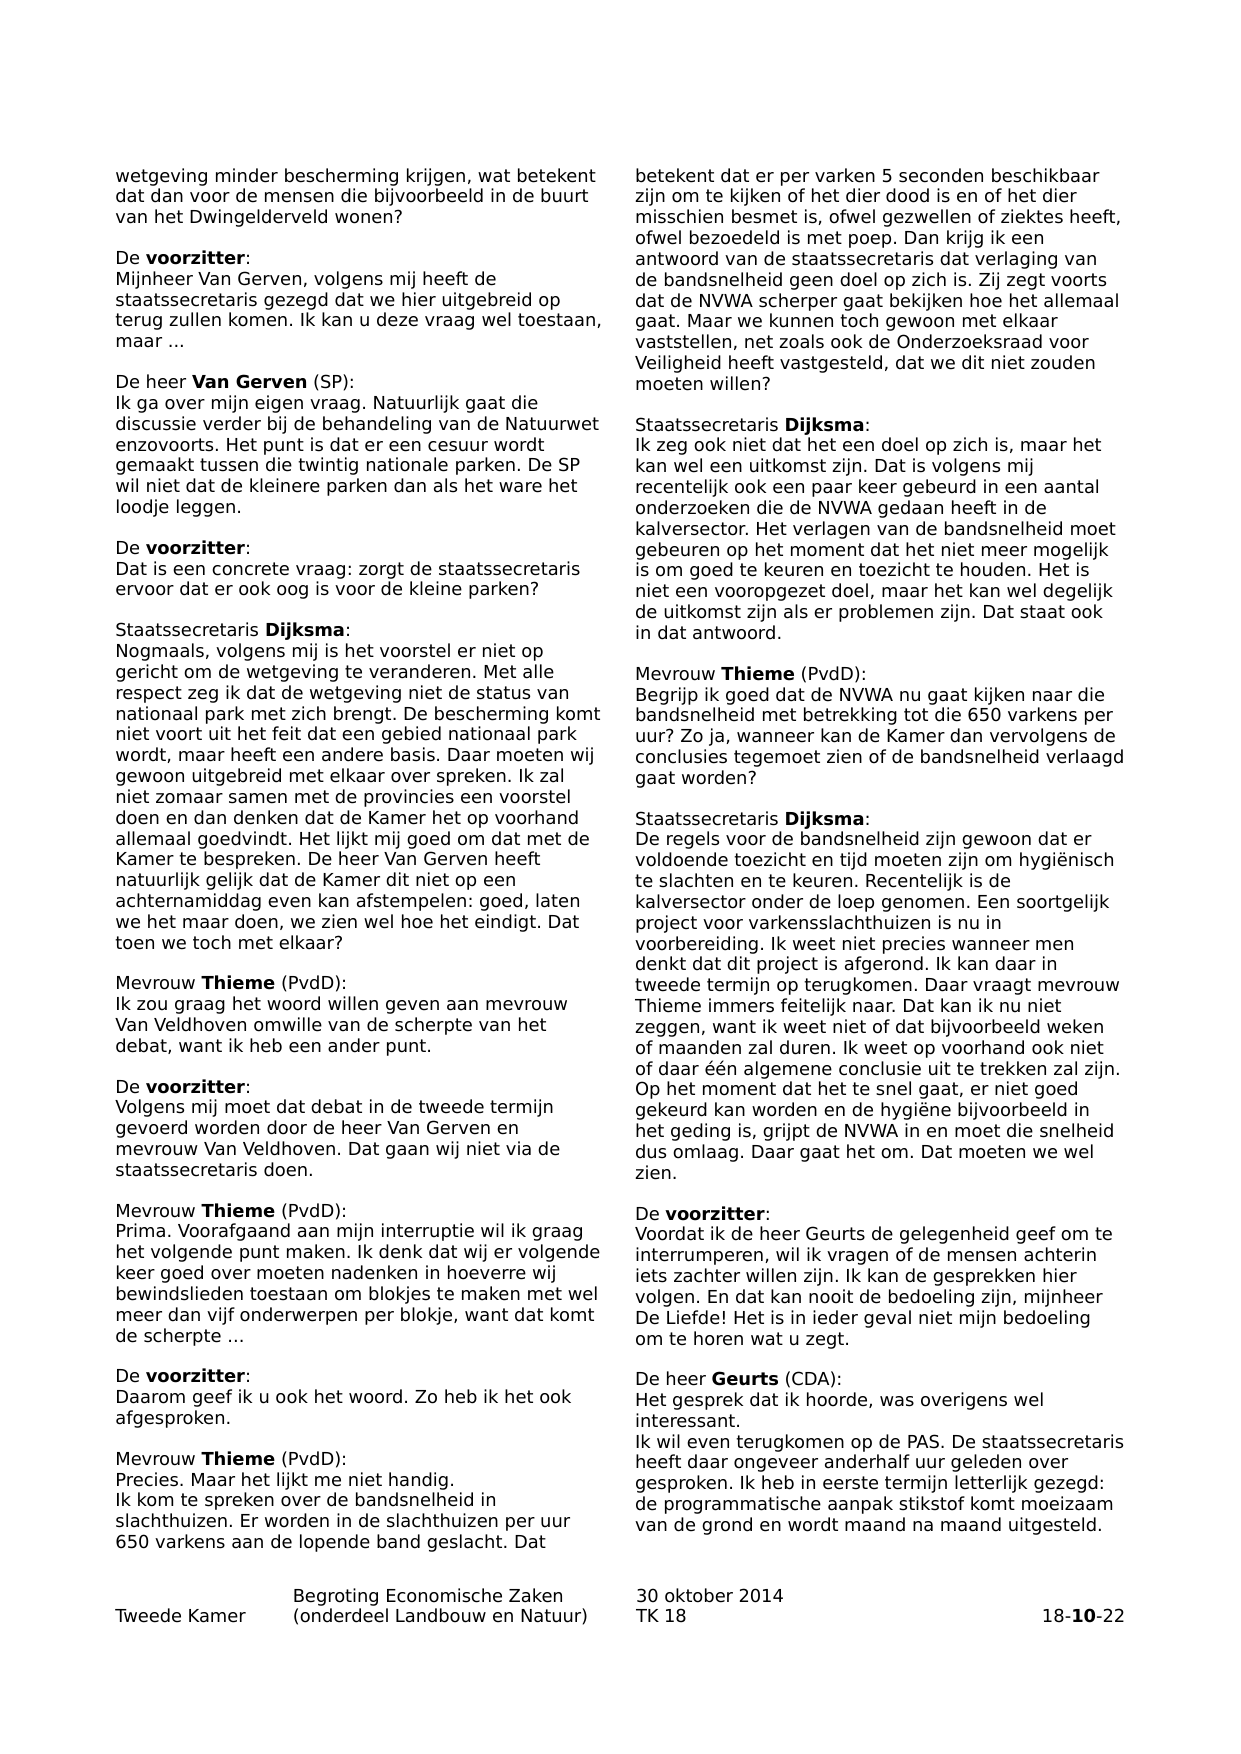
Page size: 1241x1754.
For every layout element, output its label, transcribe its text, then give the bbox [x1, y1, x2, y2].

text Mevrouw Thieme (PvdD): [115, 1449, 605, 1469]
text wetgeving minder bescherming krijgen, wat betekent dat dan voor de mensen die bijvoorbeeld in de buurt van het Dwingelderveld wonen? [115, 165, 605, 228]
text Precies. Maar het lijkt me niet handig. [115, 1469, 605, 1490]
text Dat is een concrete vraag: zorgt de staatssecretaris ervoor dat er ook oog is voor de kleine parken? [115, 558, 605, 600]
text Mevrouw Thieme (PvdD): [115, 1201, 605, 1221]
text Het gesprek dat ik hoorde, was overigens wel interessant. [635, 1390, 1125, 1431]
text Prima. Voorafgaand aan mijn interruptie wil ik graag het volgende punt maken. Ik denk dat wij er volgende keer goed over moeten nadenken in hoeverre wij bewindslieden toestaan om blokjes te maken met wel meer dan vijf onderwerpen per blokje, want dat komt de scherpte ... [115, 1221, 605, 1346]
text Ik zou graag het woord willen geven aan mevrouw Van Veldhoven omwille van de scherpte van het debat, want ik heb een ander punt. [115, 994, 605, 1056]
text De voorzitter: [635, 1203, 1125, 1224]
text Ik ga over mijn eigen vraag. Natuurlijk gaat die discussie verder bij de behandeling van de Natuurwet enzovoorts. Het punt is dat er een cesuur wordt gemaakt tussen die twintig nationale parken. De SP wil niet dat de kleinere parken dan als het ware het loodje leggen. [115, 393, 605, 518]
text De voorzitter: [115, 1076, 605, 1097]
text De voorzitter: [115, 1366, 605, 1387]
text Nogmaals, volgens mij is het voorstel er niet op gericht om de wetgeving te veranderen. Met alle respect zeg ik dat de wetgeving niet de status van nationaal park met zich brengt. De bescherming komt niet voort uit het feit dat een gebied nationaal park wordt, maar heeft een andere basis. Daar moeten wij gewoon uitgebreid met elkaar over spreken. Ik zal niet zomaar samen met de provincies een voorstel doen en dan denken dat de Kamer het op voorhand allemaal goedvindt. Het lijkt mij goed om dat met de Kamer te bespreken. De heer Van Gerven heeft natuurlijk gelijk dat de Kamer dit niet op een achternamiddag even kan afstempelen: goed, laten we het maar doen, we zien wel hoe het eindigt. Dat toen we toch met elkaar? [115, 641, 605, 953]
text Volgens mij moet dat debat in de tweede termijn gevoerd worden door de heer Van Gerven en mevrouw Van Veldhoven. Dat gaan wij niet via de staatssecretaris doen. [115, 1097, 605, 1181]
text Ik kom te spreken over de bandsnelheid in slachthuizen. Er worden in de slachthuizen per uur 650 varkens aan de lopende band geslacht. Dat [115, 1490, 605, 1553]
text Voordat ik de heer Geurts de gelegenheid geef om te interrumperen, wil ik vragen of de mensen achterin iets zachter willen zijn. Ik kan de gesprekken hier volgen. En dat kan nooit de bedoeling zijn, mijnheer De Liefde! Het is in ieder geval niet mijn bedoeling om te horen wat u zegt. [635, 1224, 1125, 1349]
text Staatssecretaris Dijksma: [115, 620, 605, 641]
text Mijnheer Van Gerven, volgens mij heeft de staatssecretaris gezegd dat we hier uitgebreid op terug zullen komen. Ik kan u deze vraag wel toestaan, maar ... [115, 268, 605, 352]
text De heer Geurts (CDA): [635, 1369, 1125, 1390]
text De voorzitter: [115, 248, 605, 268]
text Ik wil even terugkomen op de PAS. De staatssecretaris heeft daar ongeveer anderhalf uur geleden over gesproken. Ik heb in eerste termijn letterlijk gezegd: de programmatische aanpak stikstof komt moeizaam van de grond en wordt maand na maand uitgesteld. [635, 1431, 1125, 1536]
text Staatssecretaris Dijksma: [635, 414, 1125, 435]
text Staatssecretaris Dijksma: [635, 808, 1125, 829]
text Mevrouw Thieme (PvdD): [635, 663, 1125, 684]
text Daarom geef ik u ook het woord. Zo heb ik het ook afgesproken. [115, 1387, 605, 1429]
text betekent dat er per varken 5 seconden beschikbaar zijn om te kijken of het dier dood is en of het dier misschien besmet is, ofwel gezwellen of ziektes heeft, ofwel bezoedeld is met poep. Dan krijg ik een antwoord van de staatssecretaris dat verlaging van de bandsnelheid geen doel op zich is. Zij zegt voorts dat de NVWA scherper gaat bekijken hoe het allemaal gaat. Maar we kunnen toch gewoon met elkaar vaststellen, net zoals ook de Onderzoeksraad voor Veiligheid heeft vastgesteld, dat we dit niet zouden moeten willen? [635, 165, 1125, 394]
text De heer Van Gerven (SP): [115, 372, 605, 393]
text De regels voor de bandsnelheid zijn gewoon dat er voldoende toezicht en tijd moeten zijn om hygiënisch te slachten en te keuren. Recentelijk is de kalversector onder de loep genomen. Een soortgelijk project voor varkensslachthuizen is nu in voorbereiding. Ik weet niet precies wanneer men denkt dat dit project is afgerond. Ik kan daar in tweede termijn op terugkomen. Daar vraagt mevrouw Thieme immers feitelijk naar. Dat kan ik nu niet zeggen, want ik weet niet of dat bijvoorbeeld weken of maanden zal duren. Ik weet op voorhand ook niet of daar één algemene conclusie uit te trekken zal zijn. Op het moment dat het te snel gaat, er niet goed gekeurd kan worden en de hygiëne bijvoorbeeld in het geding is, grijpt de NVWA in en moet die snelheid dus omlaag. Daar gaat het om. Dat moeten we wel zien. [635, 829, 1125, 1183]
text Mevrouw Thieme (PvdD): [115, 973, 605, 994]
text Ik zeg ook niet dat het een doel op zich is, maar het kan wel een uitkomst zijn. Dat is volgens mij recentelijk ook een paar keer gebeurd in een aantal onderzoeken die de NVWA gedaan heeft in de kalversector. Het verlagen van de bandsnelheid moet gebeuren op het moment dat het niet meer mogelijk is om goed te keuren en toezicht te houden. Het is niet een vooropgezet doel, maar het kan wel degelijk de uitkomst zijn als er problemen zijn. Dat staat ook in dat antwoord. [635, 435, 1125, 643]
text De voorzitter: [115, 538, 605, 558]
text Begrijp ik goed dat de NVWA nu gaat kijken naar die bandsnelheid met betrekking tot die 650 varkens per uur? Zo ja, wanneer kan de Kamer dan vervolgens de conclusies tegemoet zien of de bandsnelheid verlaagd gaat worden? [635, 684, 1125, 788]
